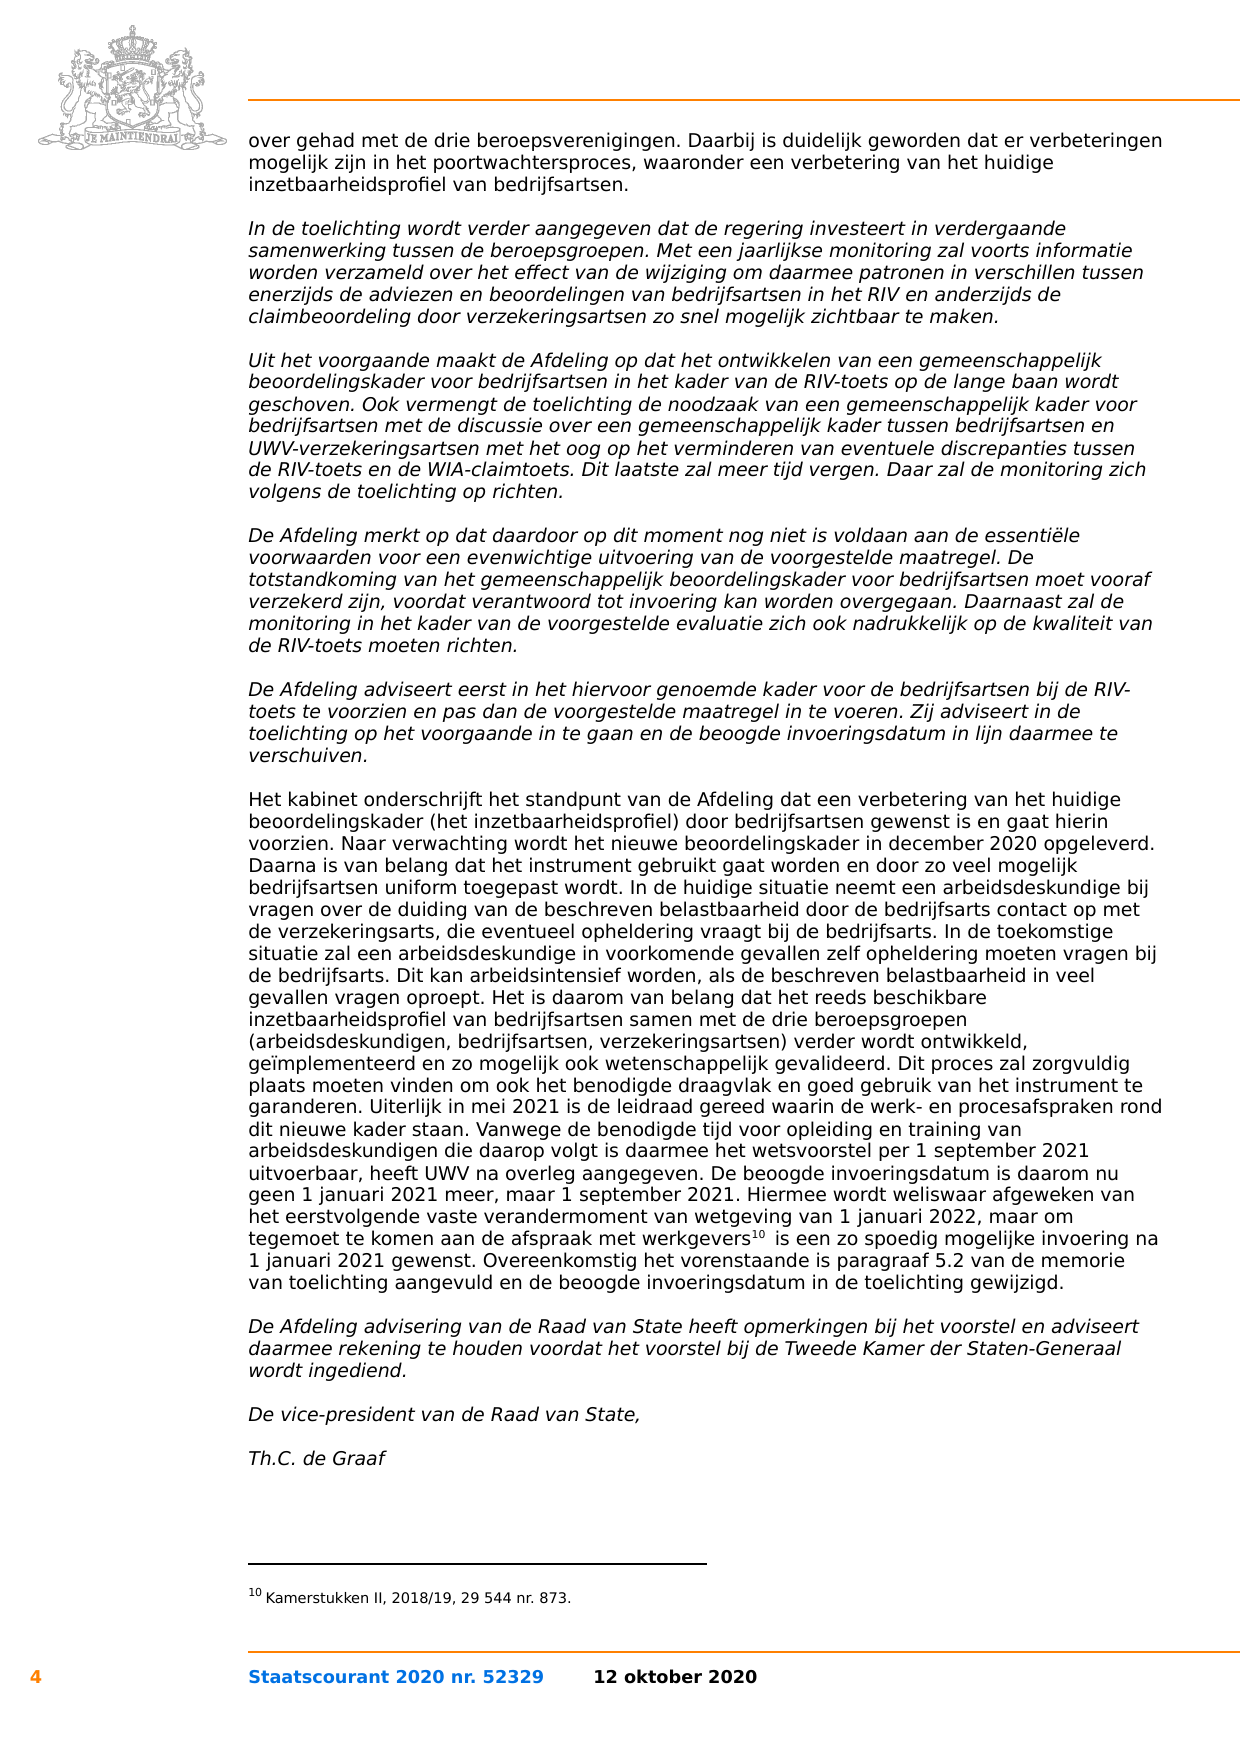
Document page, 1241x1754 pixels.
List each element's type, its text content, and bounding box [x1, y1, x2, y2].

text Kamerstukken II, 2018/19, 29 544 nr. 873. [248, 1586, 1163, 1608]
text De vice-president van de Raad van State, [248, 1404, 1163, 1426]
text Th.C. de Graaf [248, 1448, 1163, 1470]
text De Afdeling merkt op dat daardoor op dit moment nog niet is voldaan aan de essentiële voorwaarden voor een evenwichtige uitvoering van de voorgestelde maatregel. De totstandkoming van het gemeenschappelijk beoordelingskader voor bedrijfsartsen moet vooraf verzekerd zijn, voordat verantwoord tot invoering kan worden overgegaan. Daarnaast zal de monitoring in het kader van de voorgestelde evaluatie zich ook nadrukkelijk op de kwaliteit van de RIV-toets moeten richten. [248, 525, 1163, 657]
text De Afdeling adviseert eerst in het hiervoor genoemde kader voor de bedrijfsartsen bij de RIV-toets te voorzien en pas dan de voorgestelde maatregel in te voeren. Zij adviseert in de toelichting op het voorgaande in te gaan en de beoogde invoeringsdatum in lijn daarmee te verschuiven. [248, 679, 1163, 767]
text Uit het voorgaande maakt de Afdeling op dat het ontwikkelen van een gemeenschappelijk beoordelingskader voor bedrijfsartsen in het kader van de RIV-toets op de lange baan wordt geschoven. Ook vermengt de toelichting de noodzaak van een gemeenschappelijk kader voor bedrijfsartsen met de discussie over een gemeenschappelijk kader tussen bedrijfsartsen en UWV-verzekeringsartsen met het oog op het verminderen van eventuele discrepanties tussen de RIV-toets en de WIA-claimtoets. Dit laatste zal meer tijd vergen. Daar zal de monitoring zich volgens de toelichting op richten. [248, 349, 1163, 503]
text Het kabinet onderschrijft het standpunt van de Afdeling dat een verbetering van het huidige beoordelingskader (het inzetbaarheidsprofiel) door bedrijfsartsen gewenst is en gaat hierin voorzien. Naar verwachting wordt het nieuwe beoordelingskader in december 2020 opgeleverd. Daarna is van belang dat het instrument gebruikt gaat worden en door zo veel mogelijk bedrijfsartsen uniform toegepast wordt. In de huidige situatie neemt een arbeidsdeskundige bij vragen over de duiding van de beschreven belastbaarheid door de bedrijfsarts contact op met de verzekeringsarts, die eventueel opheldering vraagt bij de bedrijfsarts. In de toekomstige situatie zal een arbeidsdeskundige in voorkomende gevallen zelf opheldering moeten vragen bij de bedrijfsarts. Dit kan arbeidsintensief worden, als de beschreven belastbaarheid in veel gevallen vragen oproept. Het is daarom van belang dat het reeds beschikbare inzetbaarheidsprofiel van bedrijfsartsen samen met de drie beroepsgroepen (arbeidsdeskundigen, bedrijfsartsen, verzekeringsartsen) verder wordt ontwikkeld, geïmplementeerd en zo mogelijk ook wetenschappelijk gevalideerd. Dit proces zal zorgvuldig plaats moeten vinden om ook het benodigde draagvlak en goed gebruik van het instrument te garanderen. Uiterlijk in mei 2021 is de leidraad gereed waarin de werk- en procesafspraken rond dit nieuwe kader staan. Vanwege de benodigde tijd voor opleiding en training van arbeidsdeskundigen die daarop volgt is daarmee het wetsvoorstel per 1 september 2021 uitvoerbaar, heeft UWV na overleg aangegeven. De beoogde invoeringsdatum is daarom nu geen 1 januari 2021 meer, maar 1 september 2021. Hiermee wordt weliswaar afgeweken van het eerstvolgende vaste verandermoment van wetgeving van 1 januari 2022, maar om tegemoet te komen aan de afspraak met werkgevers is een zo spoedig mogelijke invoering na 1 januari 2021 gewenst. Overeenkomstig het vorenstaande is paragraaf 5.2 van de memorie van toelichting aangevuld en de beoogde invoeringsdatum in de toelichting gewijzigd. [248, 789, 1163, 1294]
text over gehad met de drie beroepsverenigingen. Daarbij is duidelijk geworden dat er verbeteringen mogelijk zijn in het poortwachtersproces, waaronder een verbetering van het huidige inzetbaarheidsprofiel van bedrijfsartsen. [248, 130, 1163, 196]
picture [38, 25, 227, 150]
text In de toelichting wordt verder aangegeven dat de regering investeert in verdergaande samenwerking tussen de beroepsgroepen. Met een jaarlijkse monitoring zal voorts informatie worden verzameld over het effect van de wijziging om daarmee patronen in verschillen tussen enerzijds de adviezen en beoordelingen van bedrijfsartsen in het RIV en anderzijds de claimbeoordeling door verzekeringsartsen zo snel mogelijk zichtbaar te maken. [248, 218, 1163, 328]
text De Afdeling advisering van de Raad van State heeft opmerkingen bij het voorstel en adviseert daarmee rekening te houden voordat het voorstel bij de Tweede Kamer der Staten-Generaal wordt ingediend. [248, 1316, 1163, 1382]
